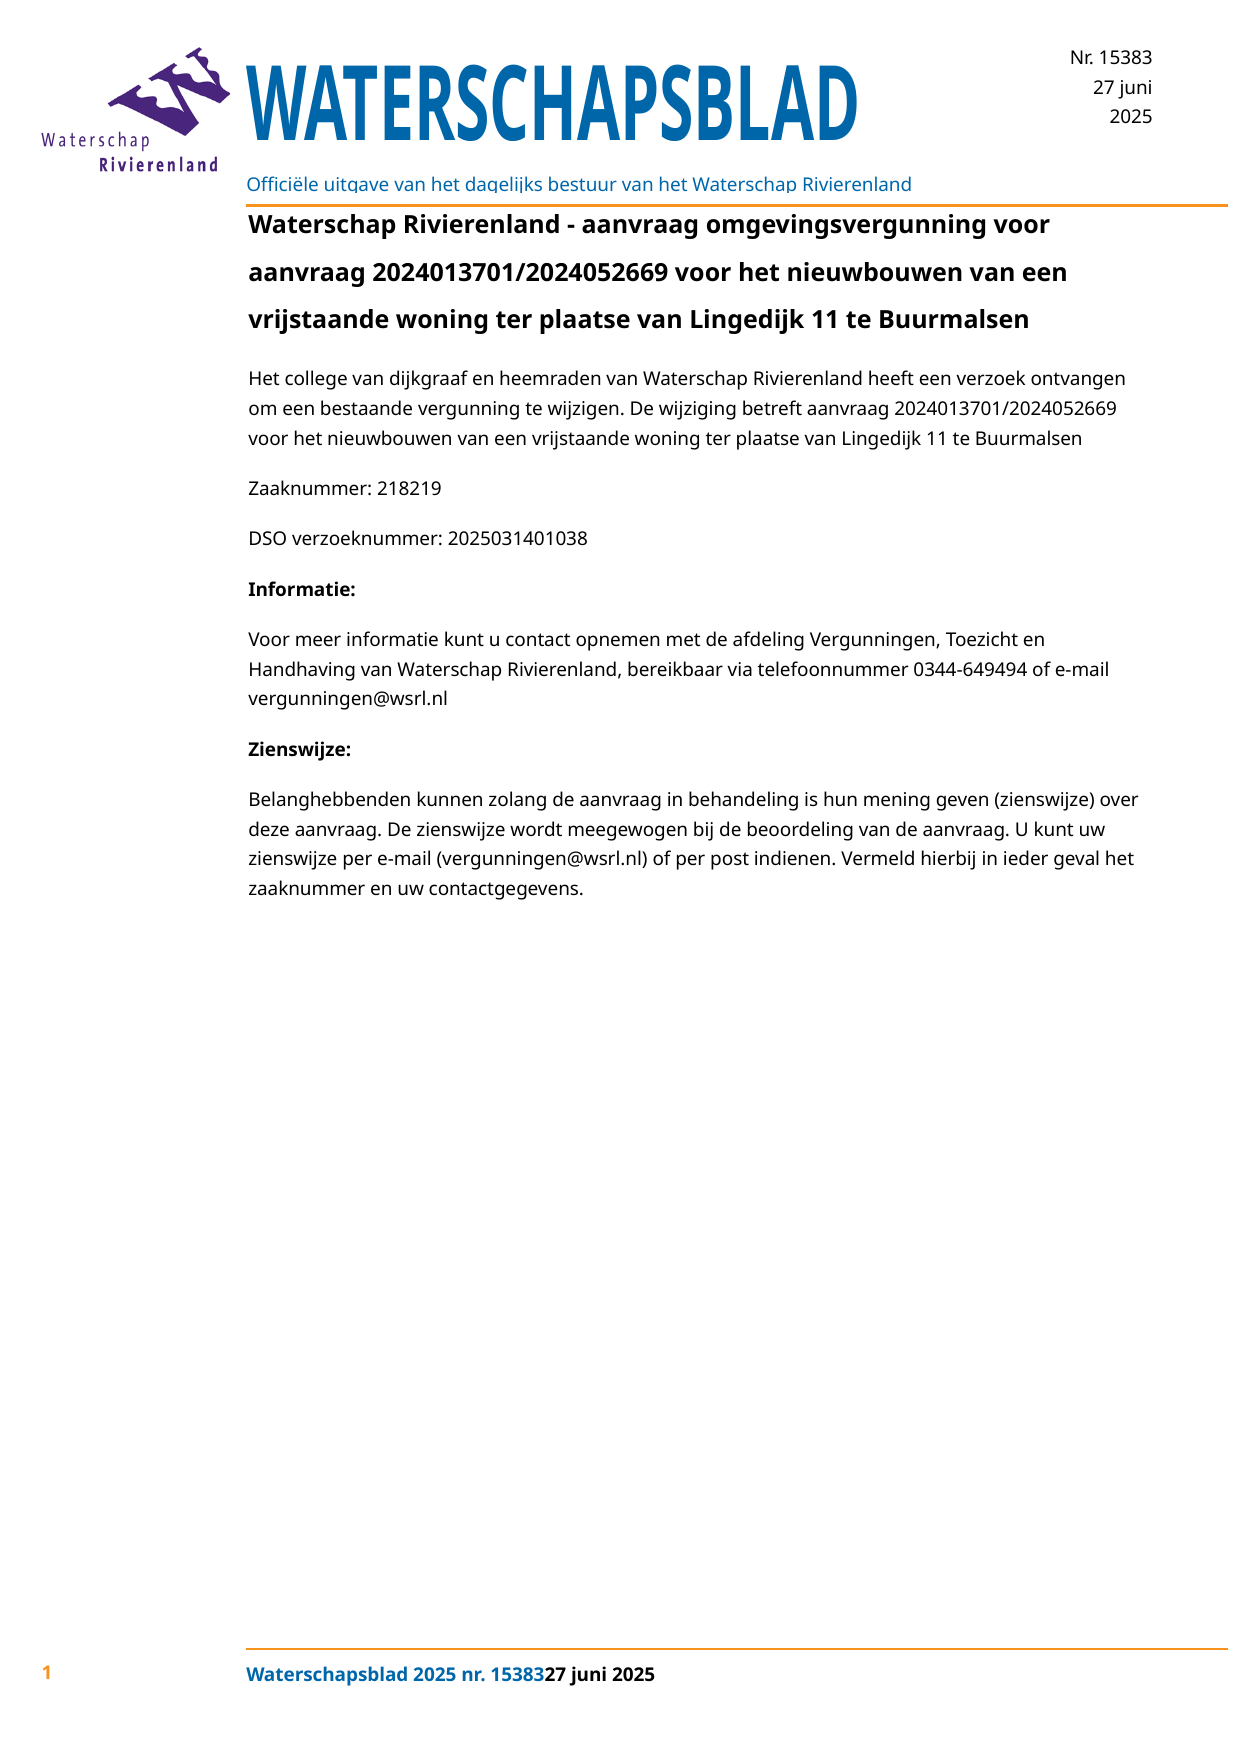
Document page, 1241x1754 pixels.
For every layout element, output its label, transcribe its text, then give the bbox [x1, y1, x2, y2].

picture [41, 47, 231, 172]
text Belanghebbenden kunnen zolang de aanvraag in behandeling is hun mening geven (zienswijze) over deze aanvraag. De zienswijze wordt meegewogen bij de beoordeling van de aanvraag. U kunt uw zienswijze per e-mail (vergunningen@wsrl.nl) of per post indienen. Vermeld hierbij in ieder geval het zaaknummer en uw contactgegevens. [248, 786, 1152, 901]
text Zaaknummer: 218219 [248, 475, 1152, 501]
text Voor meer informatie kunt u contact opnemen met de afdeling Vergunningen, Toezicht en Handhaving van Waterschap Rivierenland, bereikbaar via telefoonnummer 0344-649494 of e-mail vergunningen@wsrl.nl [248, 626, 1152, 711]
text Zienswijze: [248, 736, 1152, 762]
text Waterschap Rivierenland - aanvraag omgevingsvergunning voor aanvraag 2024013701/2024052669 voor het nieuwbouwen van een vrijstaande woning ter plaatse van Lingedijk 11 te Buurmalsen [248, 207, 1152, 336]
text Informatie: [248, 576, 1152, 602]
text Het college van dijkgraaf en heemraden van Waterschap Rivierenland heeft een verzoek ontvangen om een bestaande vergunning te wijzigen. De wijziging betreft aanvraag 2024013701/2024052669 voor het nieuwbouwen van een vrijstaande woning ter plaatse van Lingedijk 11 te Buurmalsen [248, 366, 1152, 450]
text DSO verzoeknummer: 2025031401038 [248, 526, 1152, 551]
